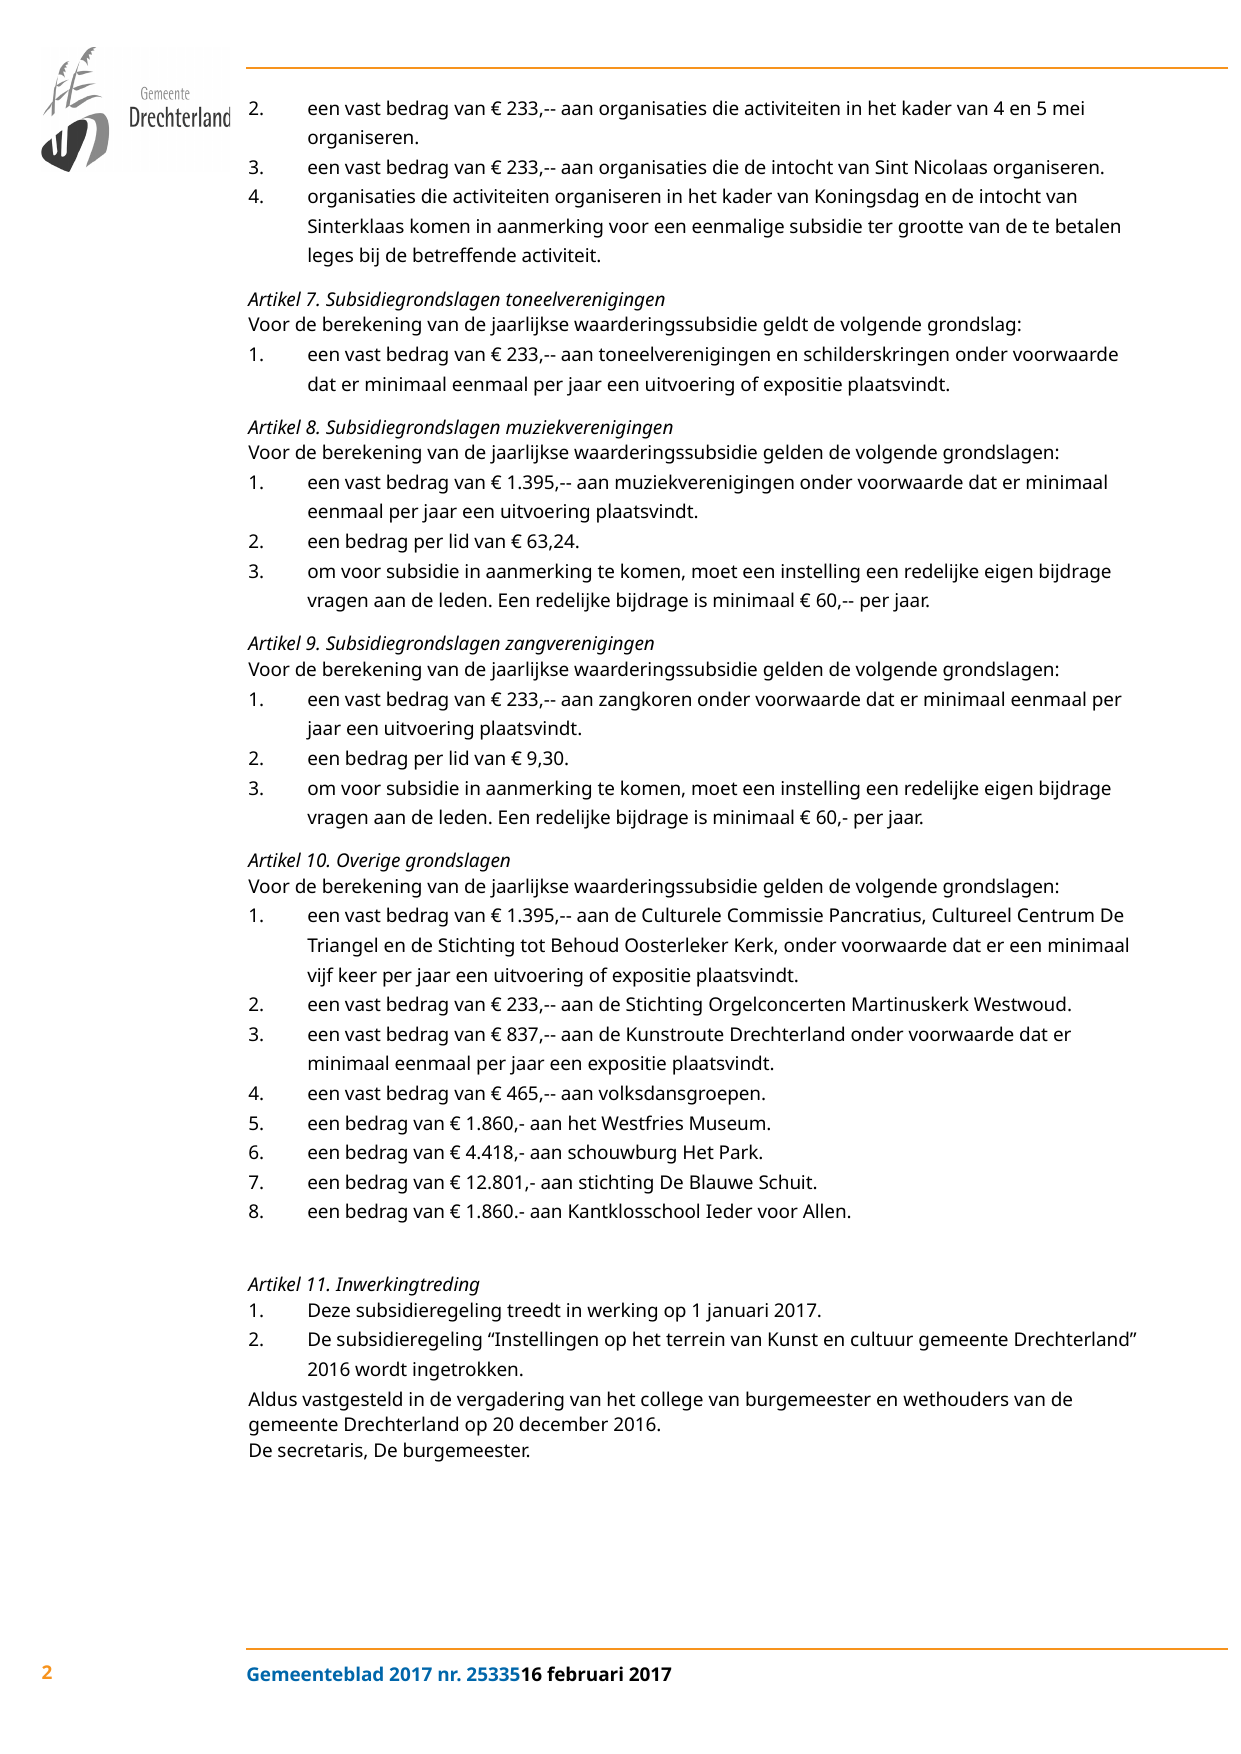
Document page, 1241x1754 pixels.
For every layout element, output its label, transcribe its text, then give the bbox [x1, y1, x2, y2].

list een vast bedrag van € 233,-- aan organisaties die de intocht van Sint Nicolaas organiseren. [248, 154, 1152, 180]
list Deze subsidieregeling treedt in werking op 1 januari 2017. [248, 1297, 1152, 1323]
list organisaties die activiteiten organiseren in het kader van Koningsdag en de intocht van Sinterklaas komen in aanmerking voor een eenmalige subsidie ter grootte van de te betalen leges bij de betreffende activiteit. [248, 183, 1152, 268]
list een bedrag van € 1.860,- aan het Westfries Museum. [248, 1110, 1152, 1136]
list een bedrag per lid van € 63,24. [248, 528, 1152, 554]
list een vast bedrag van € 233,-- aan organisaties die activiteiten in het kader van 4 en 5 mei organiseren. [248, 95, 1152, 150]
list een vast bedrag van € 233,-- aan de Stichting Orgelconcerten Martinuskerk Westwoud. [248, 991, 1152, 1017]
list een bedrag per lid van € 9,30. [248, 745, 1152, 771]
list een bedrag van € 4.418,- aan schouwburg Het Park. [248, 1139, 1152, 1165]
list een bedrag van € 1.860.- aan Kantklosschool Ieder voor Allen. [248, 1198, 1152, 1224]
list een vast bedrag van € 233,-- aan toneelverenigingen en schilderskringen onder voorwaarde dat er minimaal eenmaal per jaar een uitvoering of expositie plaatsvindt. [248, 341, 1152, 396]
text De secretaris, De burgemeester. [248, 1437, 1152, 1463]
list De subsidieregeling “Instellingen op het terrein van Kunst en cultuur gemeente Drechterland” 2016 wordt ingetrokken. [248, 1327, 1152, 1382]
text Voor de berekening van de jaarlijkse waarderingssubsidie gelden de volgende grondslagen: [248, 656, 1152, 682]
list een vast bedrag van € 233,-- aan zangkoren onder voorwaarde dat er minimaal eenmaal per jaar een uitvoering plaatsvindt. [248, 686, 1152, 741]
text Artikel 10. Overige grondslagen [248, 847, 1152, 873]
list een vast bedrag van € 1.395,-- aan muziekverenigingen onder voorwaarde dat er minimaal eenmaal per jaar een uitvoering plaatsvindt. [248, 469, 1152, 524]
list om voor subsidie in aanmerking te komen, moet een instelling een redelijke eigen bijdrage vragen aan de leden. Een redelijke bijdrage is minimaal € 60,- per jaar. [248, 775, 1152, 830]
list een vast bedrag van € 837,-- aan de Kunstroute Drechterland onder voorwaarde dat er minimaal eenmaal per jaar een expositie plaatsvindt. [248, 1021, 1152, 1076]
text Voor de berekening van de jaarlijkse waarderingssubsidie geldt de volgende grondslag: [248, 312, 1152, 337]
list een vast bedrag van € 465,-- aan volksdansgroepen. [248, 1080, 1152, 1106]
list een vast bedrag van € 1.395,-- aan de Culturele Commissie Pancratius, Cultureel Centrum De Triangel en de Stichting tot Behoud Oosterleker Kerk, onder voorwaarde dat er een minimaal vijf keer per jaar een uitvoering of expositie plaatsvindt. [248, 903, 1152, 988]
text Artikel 8. Subsidiegrondslagen muziekverenigingen [248, 414, 1152, 439]
list om voor subsidie in aanmerking te komen, moet een instelling een redelijke eigen bijdrage vragen aan de leden. Een redelijke bijdrage is minimaal € 60,-- per jaar. [248, 558, 1152, 613]
list een bedrag van € 12.801,- aan stichting De Blauwe Schuit. [248, 1169, 1152, 1195]
text Aldus vastgesteld in de vergadering van het college van burgemeester en wethouders van de gemeente Drechterland op 20 december 2016. [248, 1386, 1152, 1437]
picture [41, 47, 231, 172]
text Voor de berekening van de jaarlijkse waarderingssubsidie gelden de volgende grondslagen: [248, 873, 1152, 899]
text Voor de berekening van de jaarlijkse waarderingssubsidie gelden de volgende grondslagen: [248, 439, 1152, 465]
text Artikel 9. Subsidiegrondslagen zangverenigingen [248, 631, 1152, 656]
text Artikel 7. Subsidiegrondslagen toneelverenigingen [248, 286, 1152, 312]
text Artikel 11. Inwerkingtreding [248, 1271, 1152, 1297]
